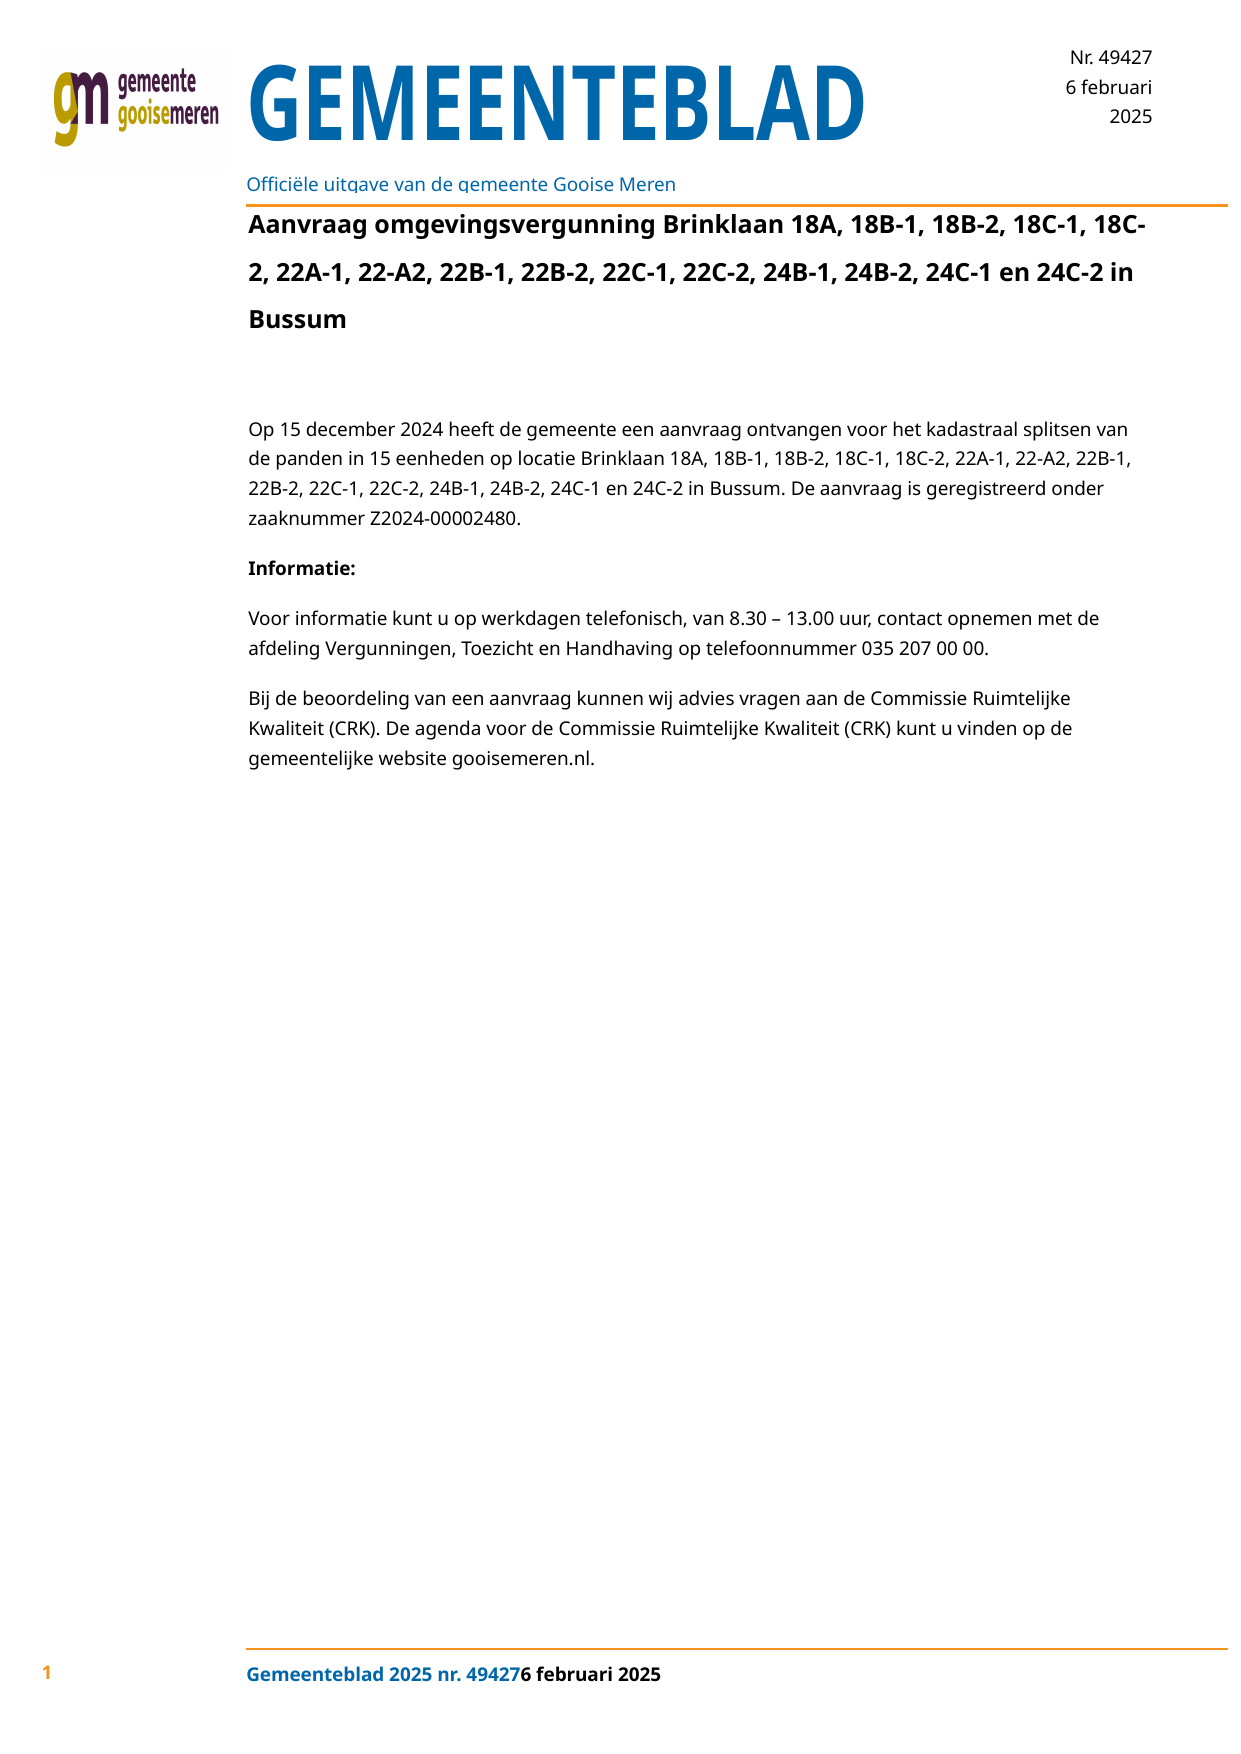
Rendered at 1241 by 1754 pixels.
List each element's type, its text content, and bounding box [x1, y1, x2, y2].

text Bij de beoordeling van een aanvraag kunnen wij advies vragen aan de Commissie Ruimtelijke Kwaliteit (CRK). De agenda voor de Commissie Ruimtelijke Kwaliteit (CRK) kunt u vinden op de gemeentelijke website gooisemeren.nl. [248, 686, 1152, 770]
text Voor informatie kunt u op werkdagen telefonisch, van 8.30 – 13.00 uur, contact opnemen met de afdeling Vergunningen, Toezicht en Handhaving op telefoonnummer 035 207 00 00. [248, 606, 1152, 661]
text Op 15 december 2024 heeft de gemeente een aanvraag ontvangen voor het kadastraal splitsen van de panden in 15 eenheden op locatie Brinklaan 18A, 18B-1, 18B-2, 18C-1, 18C-2, 22A-1, 22-A2, 22B-1, 22B-2, 22C-1, 22C-2, 24B-1, 24B-2, 24C-1 en 24C-2 in Bussum. De aanvraag is geregistreerd onder zaaknummer Z2024-00002480. [248, 416, 1152, 530]
picture [41, 47, 231, 172]
text Informatie: [248, 555, 1152, 581]
text Aanvraag omgevingsvergunning Brinklaan 18A, 18B-1, 18B-2, 18C-1, 18C-2, 22A-1, 22-A2, 22B-1, 22B-2, 22C-1, 22C-2, 24B-1, 24B-2, 24C-1 en 24C-2 in Bussum [248, 207, 1152, 336]
